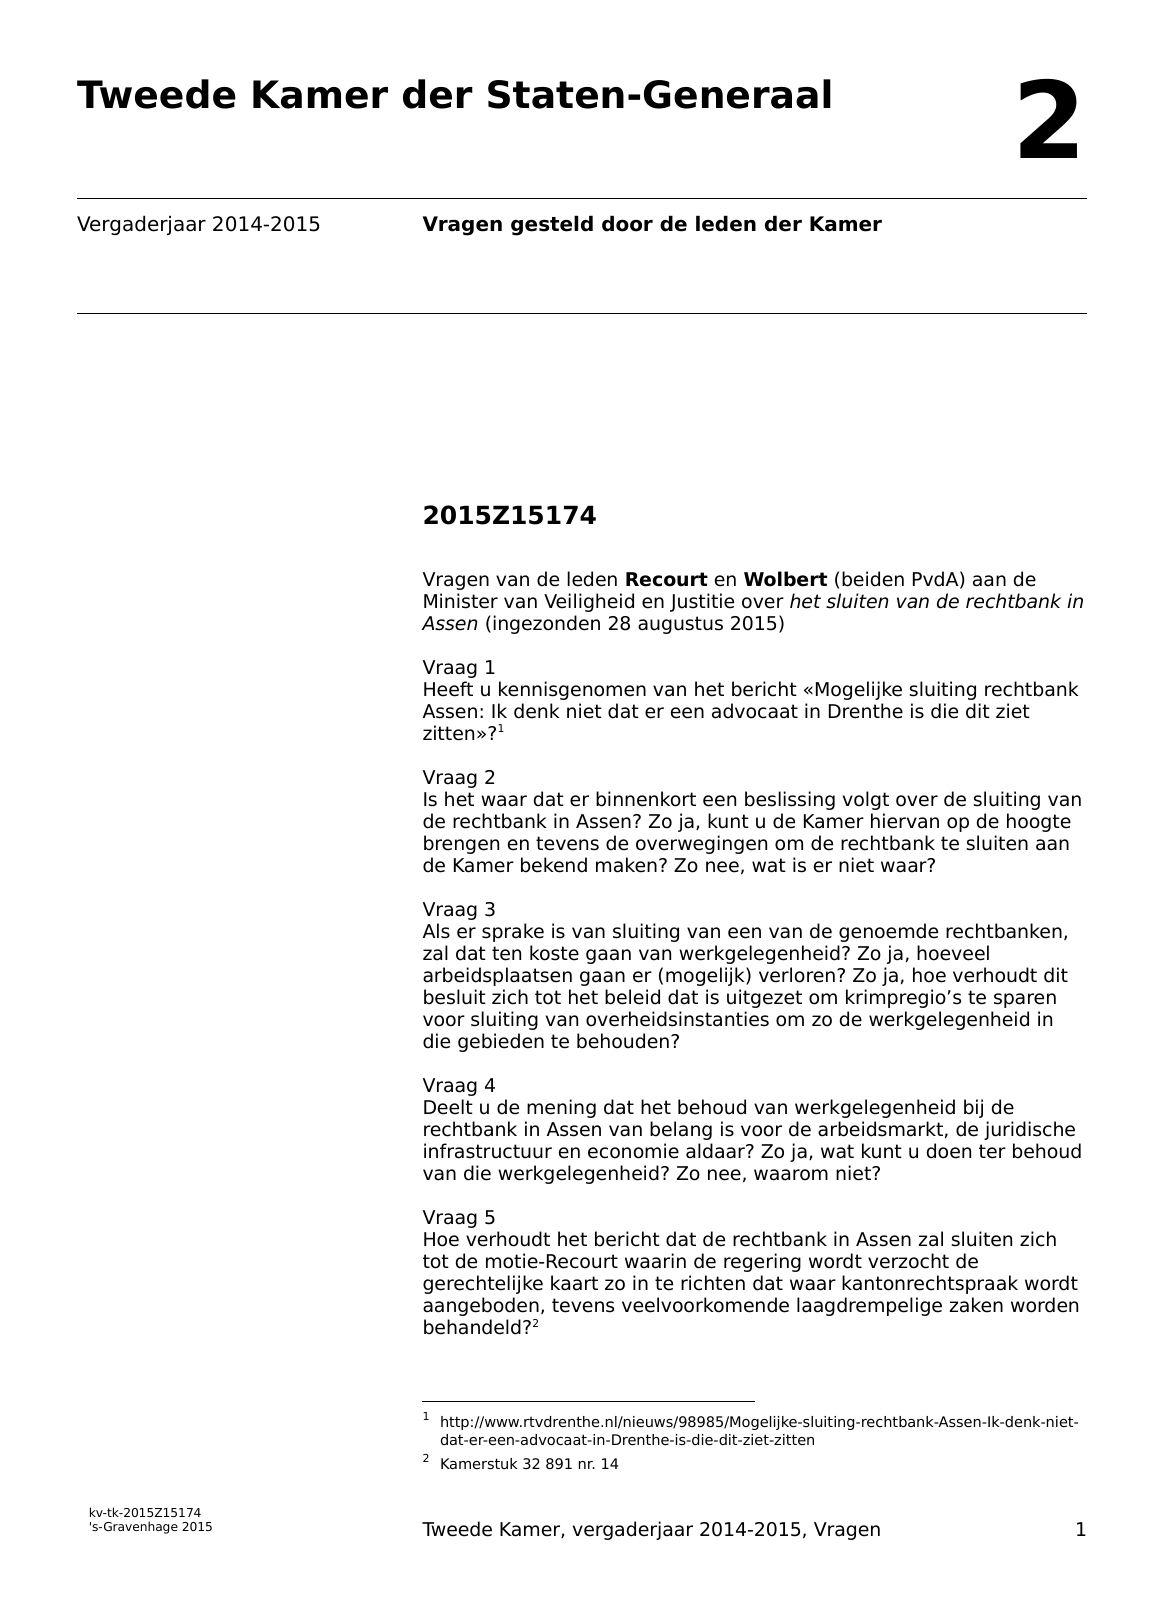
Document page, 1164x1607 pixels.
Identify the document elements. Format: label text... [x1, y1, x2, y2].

table_cell Vragen gesteld door de leden der Kamer [422, 199, 1087, 313]
text Als er sprake is van sluiting van een van de genoemde rechtbanken, zal dat ten koste gaan van werkgelegenheid? Zo ja, hoeveel arbeidsplaatsen gaan er (mogelijk) verloren? Zo ja, hoe verhoudt dit besluit zich tot het beleid dat is uitgezet om krimpregio’s te sparen voor sluiting van overheidsinstanties om zo de werkgelegenheid in die gebieden te behouden? [422, 921, 1087, 1053]
text Deelt u de mening dat het behoud van werkgelegenheid bij de rechtbank in Assen van belang is voor de arbeidsmarkt, de juridische infrastructuur en economie aldaar? Zo ja, wat kunt u doen ter behoud van die werkgelegenheid? Zo nee, waarom niet? [422, 1097, 1087, 1185]
table_header Tweede Kamer der Staten-Generaal [77, 59, 886, 198]
text Vraag 1 [422, 657, 1087, 679]
text Vraag 3 [422, 899, 1087, 921]
text http://www.rtvdrenthe.nl/nieuws/98985/Mogelijke-sluiting-rechtbank-Assen-Ik-denk-niet-dat-er-een-advocaat-in-Drenthe-is-die-dit-ziet-zitten [422, 1410, 1087, 1449]
table_header 2 [886, 59, 1087, 198]
text kv-tk-2015Z15174 [88, 1506, 323, 1520]
text Kamerstuk 32 891 nr. 14 [422, 1452, 1087, 1474]
text Vraag 5 [422, 1207, 1087, 1229]
text Vragen van de leden Recourt en Wolbert (beiden PvdA) aan de Minister van Veiligheid en Justitie over het sluiten van de rechtbank in Assen (ingezonden 28 augustus 2015) [422, 569, 1087, 635]
text Vraag 4 [422, 1075, 1087, 1097]
text Hoe verhoudt het bericht dat de rechtbank in Assen zal sluiten zich tot de motie-Recourt waarin de regering wordt verzocht de gerechtelijke kaart zo in te richten dat waar kantonrechtspraak wordt aangeboden, tevens veelvoorkomende laagdrempelige zaken worden behandeld? [422, 1229, 1087, 1339]
text 2015Z15174 [422, 501, 1087, 531]
text Is het waar dat er binnenkort een beslissing volgt over de sluiting van de rechtbank in Assen? Zo ja, kunt u de Kamer hiervan op de hoogte brengen en tevens de overwegingen om de rechtbank te sluiten aan de Kamer bekend maken? Zo nee, wat is er niet waar? [422, 789, 1087, 877]
text 's-Gravenhage 2015 [88, 1520, 323, 1534]
text Heeft u kennisgenomen van het bericht «Mogelijke sluiting rechtbank Assen: Ik denk niet dat er een advocaat in Drenthe is die dit ziet zitten»? [422, 679, 1087, 745]
table_cell Vergaderjaar 2014-2015 [77, 199, 422, 313]
text Vraag 2 [422, 767, 1087, 789]
